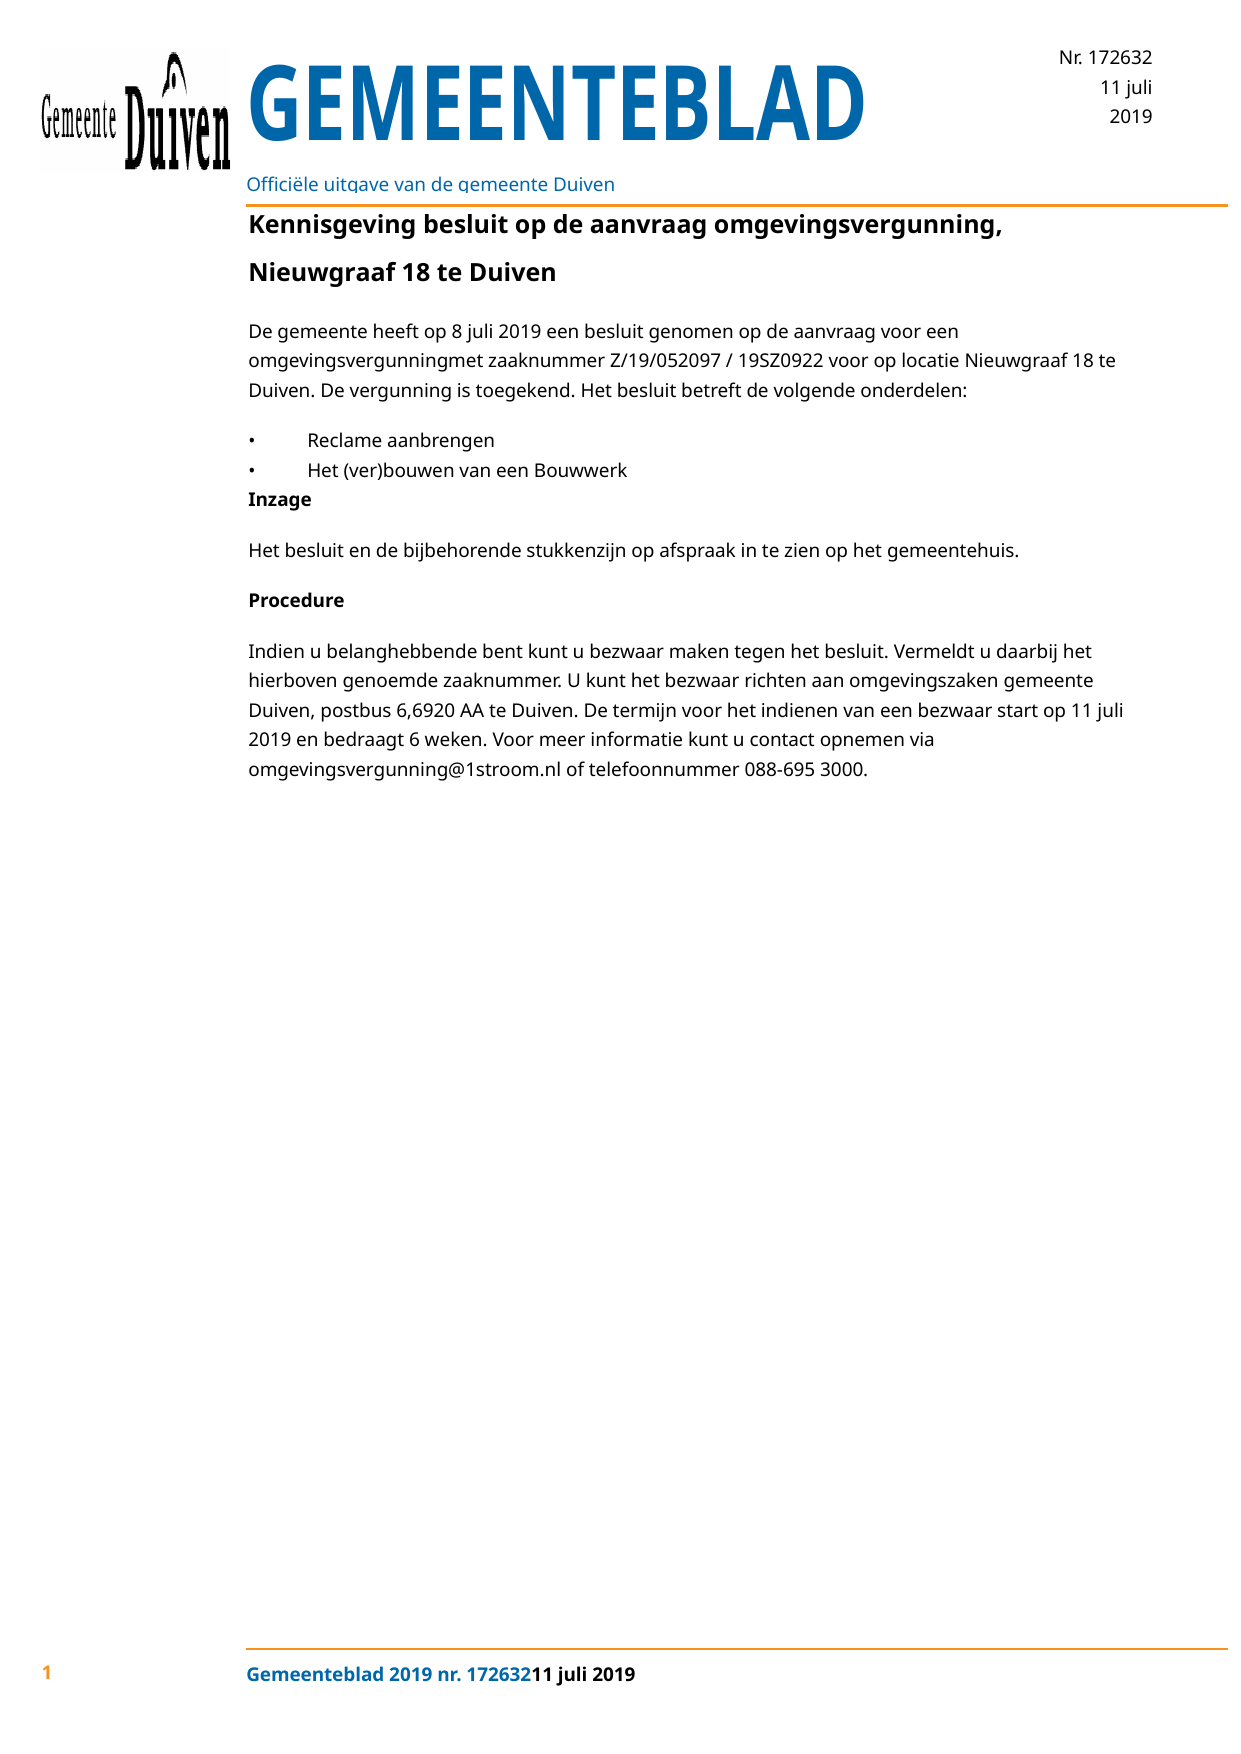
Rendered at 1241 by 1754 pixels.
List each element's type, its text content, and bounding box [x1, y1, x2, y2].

text Inzage [248, 487, 1152, 512]
text De gemeente heeft op 8 juli 2019 een besluit genomen op de aanvraag voor een omgevingsvergunningmet zaaknummer Z/19/052097 / 19SZ0922 voor op locatie Nieuwgraaf 18 te Duiven. De vergunning is toegekend. Het besluit betreft de volgende onderdelen: [248, 318, 1152, 403]
text Het besluit en de bijbehorende stukkenzijn op afspraak in te zien op het gemeentehuis. [248, 537, 1152, 563]
text Procedure [248, 587, 1152, 613]
text Indien u belanghebbende bent kunt u bezwaar maken tegen het besluit. Vermeldt u daarbij het hierboven genoemde zaaknummer. U kunt het bezwaar richten aan omgevingszaken gemeente Duiven, postbus 6,6920 AA te Duiven. De termijn voor het indienen van een bezwaar start op 11 juli 2019 en bedraagt 6 weken. Voor meer informatie kunt u contact opnemen via omgevingsvergunning@1stroom.nl of telefoonnummer 088-695 3000. [248, 638, 1152, 782]
picture [41, 47, 231, 172]
list Reclame aanbrengen [248, 427, 1152, 453]
text Kennisgeving besluit op de aanvraag omgevingsvergunning, Nieuwgraaf 18 te Duiven [248, 207, 1152, 288]
list Het (ver)bouwen van een Bouwwerk [248, 457, 1152, 483]
